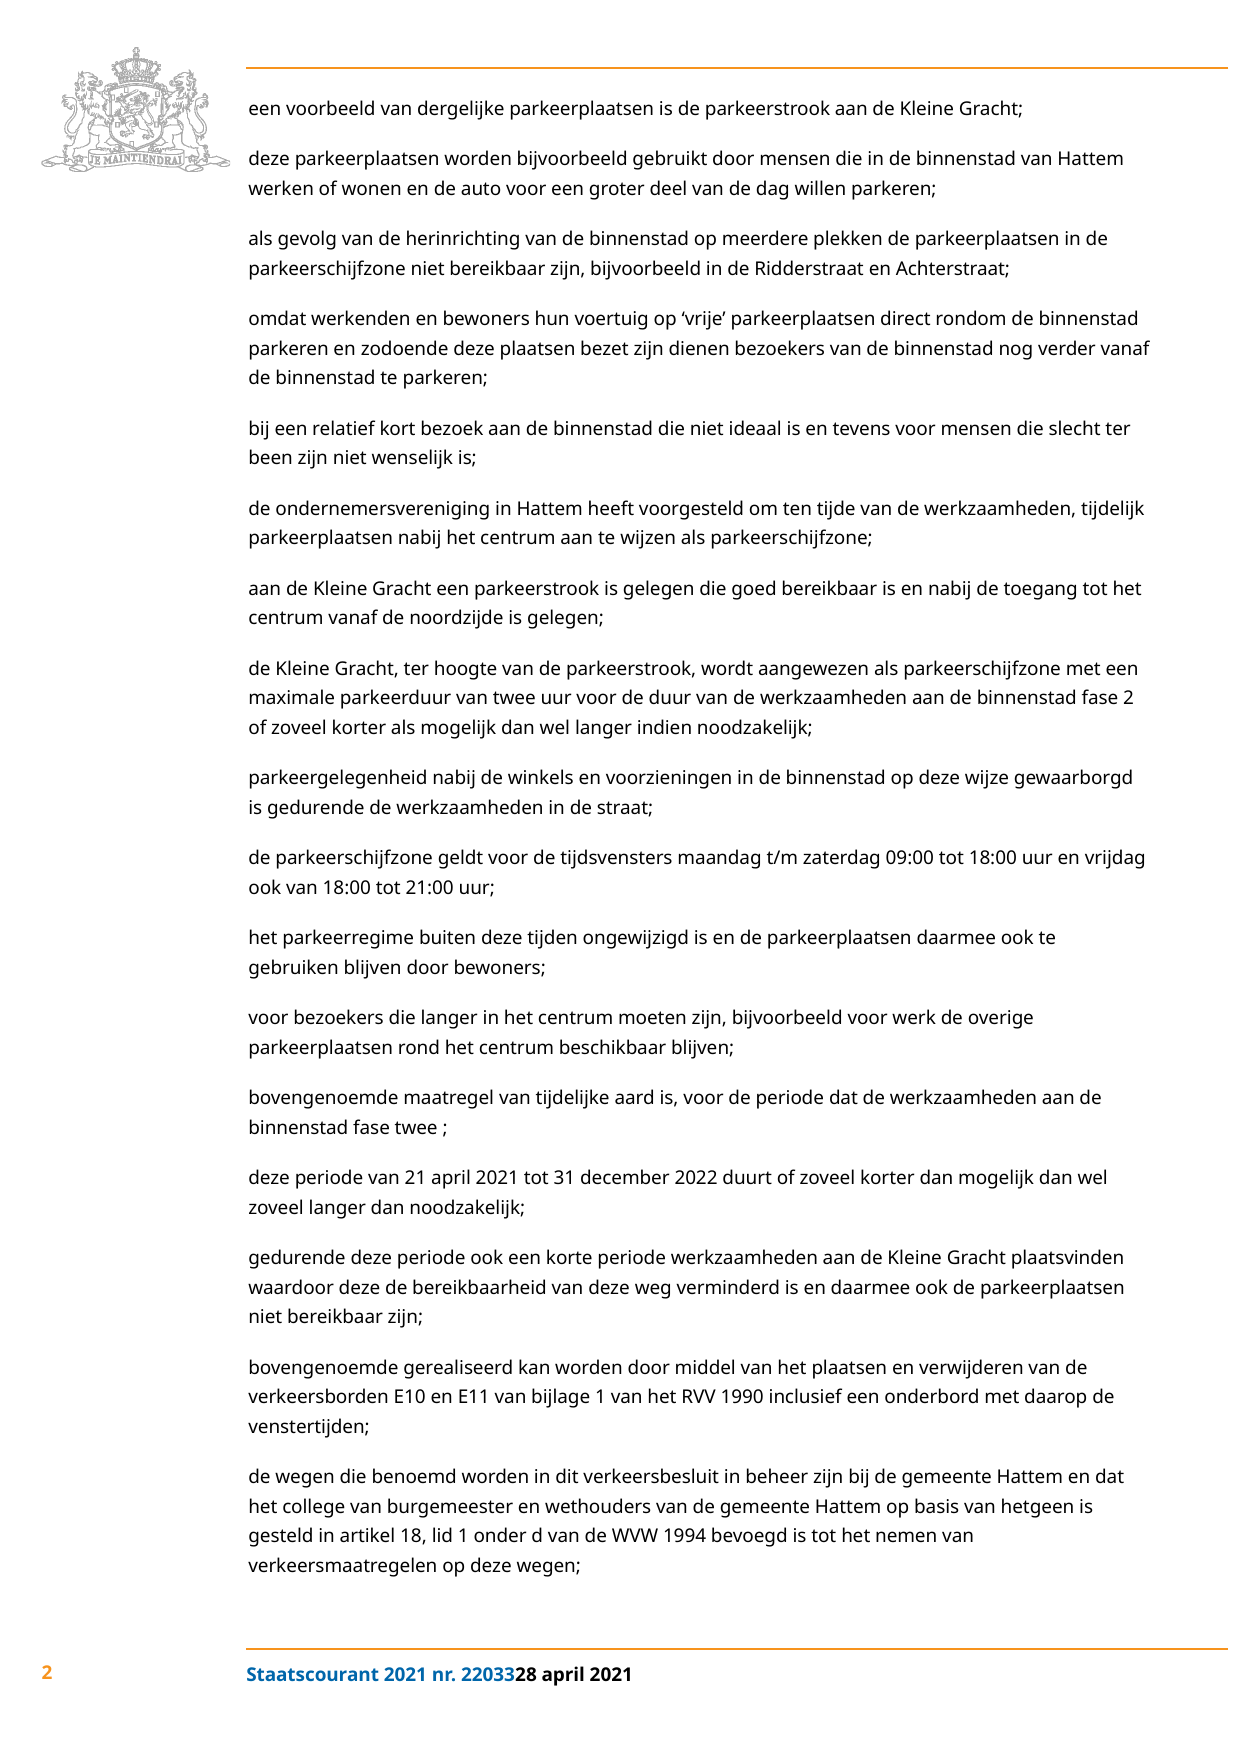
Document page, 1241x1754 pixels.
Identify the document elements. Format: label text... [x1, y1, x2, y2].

text gedurende deze periode ook een korte periode werkzaamheden aan de Kleine Gracht plaatsvinden waardoor deze de bereikbaarheid van deze weg verminderd is en daarmee ook de parkeerplaatsen niet bereikbaar zijn; [248, 1244, 1152, 1329]
text deze periode van 21 april 2021 tot 31 december 2022 duurt of zoveel korter dan mogelijk dan wel zoveel langer dan noodzakelijk; [248, 1164, 1152, 1220]
text een voorbeeld van dergelijke parkeerplaatsen is de parkeerstrook aan de Kleine Gracht; [248, 95, 1152, 121]
text voor bezoekers die langer in het centrum moeten zijn, bijvoorbeeld voor werk de overige parkeerplaatsen rond het centrum beschikbaar blijven; [248, 1004, 1152, 1060]
text de parkeerschijfzone geldt voor de tijdsvensters maandag t/m zaterdag 09:00 tot 18:00 uur en vrijdag ook van 18:00 tot 21:00 uur; [248, 844, 1152, 900]
text omdat werkenden en bewoners hun voertuig op ‘vrije’ parkeerplaatsen direct rondom de binnenstad parkeren en zodoende deze plaatsen bezet zijn dienen bezoekers van de binnenstad nog verder vanaf de binnenstad te parkeren; [248, 305, 1152, 390]
picture [41, 47, 231, 172]
text aan de Kleine Gracht een parkeerstrook is gelegen die goed bereikbaar is en nabij de toegang tot het centrum vanaf de noordzijde is gelegen; [248, 575, 1152, 630]
text bij een relatief kort bezoek aan de binnenstad die niet ideaal is en tevens voor mensen die slecht ter been zijn niet wenselijk is; [248, 415, 1152, 470]
text de Kleine Gracht, ter hoogte van de parkeerstrook, wordt aangewezen als parkeerschijfzone met een maximale parkeerduur van twee uur voor de duur van de werkzaamheden aan de binnenstad fase 2 of zoveel korter als mogelijk dan wel langer indien noodzakelijk; [248, 655, 1152, 740]
text bovengenoemde gerealiseerd kan worden door middel van het plaatsen en verwijderen van de verkeersborden E10 en E11 van bijlage 1 van het RVV 1990 inclusief een onderbord met daarop de venstertijden; [248, 1354, 1152, 1439]
text deze parkeerplaatsen worden bijvoorbeeld gebruikt door mensen die in de binnenstad van Hattem werken of wonen en de auto voor een groter deel van de dag willen parkeren; [248, 145, 1152, 201]
text de ondernemersvereniging in Hattem heeft voorgesteld om ten tijde van de werkzaamheden, tijdelijk parkeerplaatsen nabij het centrum aan te wijzen als parkeerschijfzone; [248, 495, 1152, 550]
text de wegen die benoemd worden in dit verkeersbesluit in beheer zijn bij de gemeente Hattem en dat het college van burgemeester en wethouders van de gemeente Hattem op basis van hetgeen is gesteld in artikel 18, lid 1 onder d van de WVW 1994 bevoegd is tot het nemen van verkeersmaatregelen op deze wegen; [248, 1463, 1152, 1578]
text bovengenoemde maatregel van tijdelijke aard is, voor de periode dat de werkzaamheden aan de binnenstad fase twee ; [248, 1084, 1152, 1140]
text als gevolg van de herinrichting van de binnenstad op meerdere plekken de parkeerplaatsen in de parkeerschijfzone niet bereikbaar zijn, bijvoorbeeld in de Ridderstraat en Achterstraat; [248, 225, 1152, 281]
text het parkeerregime buiten deze tijden ongewijzigd is en de parkeerplaatsen daarmee ook te gebruiken blijven door bewoners; [248, 924, 1152, 980]
text parkeergelegenheid nabij de winkels en voorzieningen in de binnenstad op deze wijze gewaarborgd is gedurende de werkzaamheden in de straat; [248, 764, 1152, 820]
